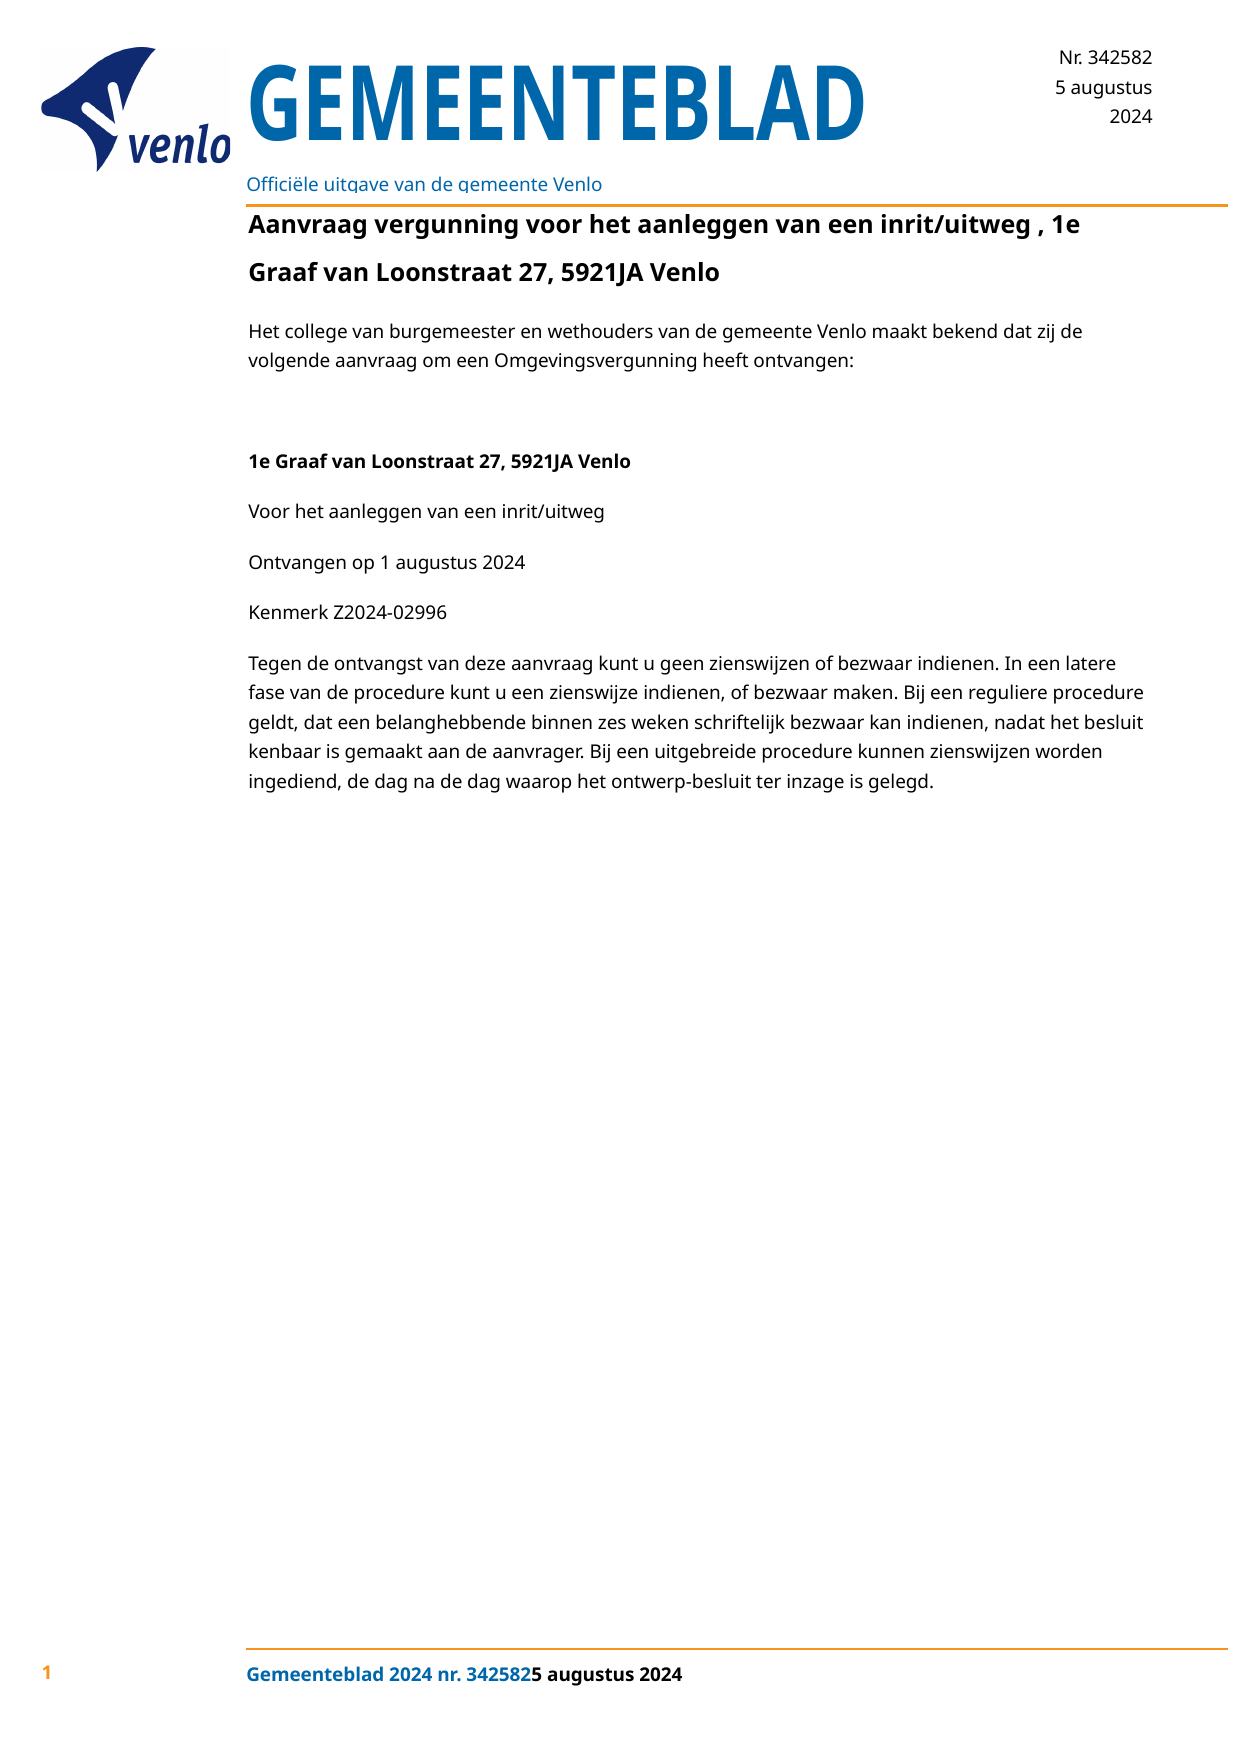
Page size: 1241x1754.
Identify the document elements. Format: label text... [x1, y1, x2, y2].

picture [41, 47, 231, 172]
text 1e Graaf van Loonstraat 27, 5921JA Venlo [248, 448, 1152, 474]
text Aanvraag vergunning voor het aanleggen van een inrit/uitweg , 1e Graaf van Loonstraat 27, 5921JA Venlo [248, 207, 1152, 288]
text Voor het aanleggen van een inrit/uitweg [248, 499, 1152, 524]
text Ontvangen op 1 augustus 2024 [248, 549, 1152, 575]
text Tegen de ontvangst van deze aanvraag kunt u geen zienswijzen of bezwaar indienen. In een latere fase van de procedure kunt u een zienswijze indienen, of bezwaar maken. Bij een reguliere procedure geldt, dat een belanghebbende binnen zes weken schriftelijk bezwaar kan indienen, nadat het besluit kenbaar is gemaakt aan de aanvrager. Bij een uitgebreide procedure kunnen zienswijzen worden ingediend, de dag na de dag waarop het ontwerp-besluit ter inzage is gelegd. [248, 650, 1152, 794]
text Het college van burgemeester en wethouders van de gemeente Venlo maakt bekend dat zij de volgende aanvraag om een Omgevingsvergunning heeft ontvangen: [248, 318, 1152, 373]
text Kenmerk Z2024-02996 [248, 599, 1152, 625]
